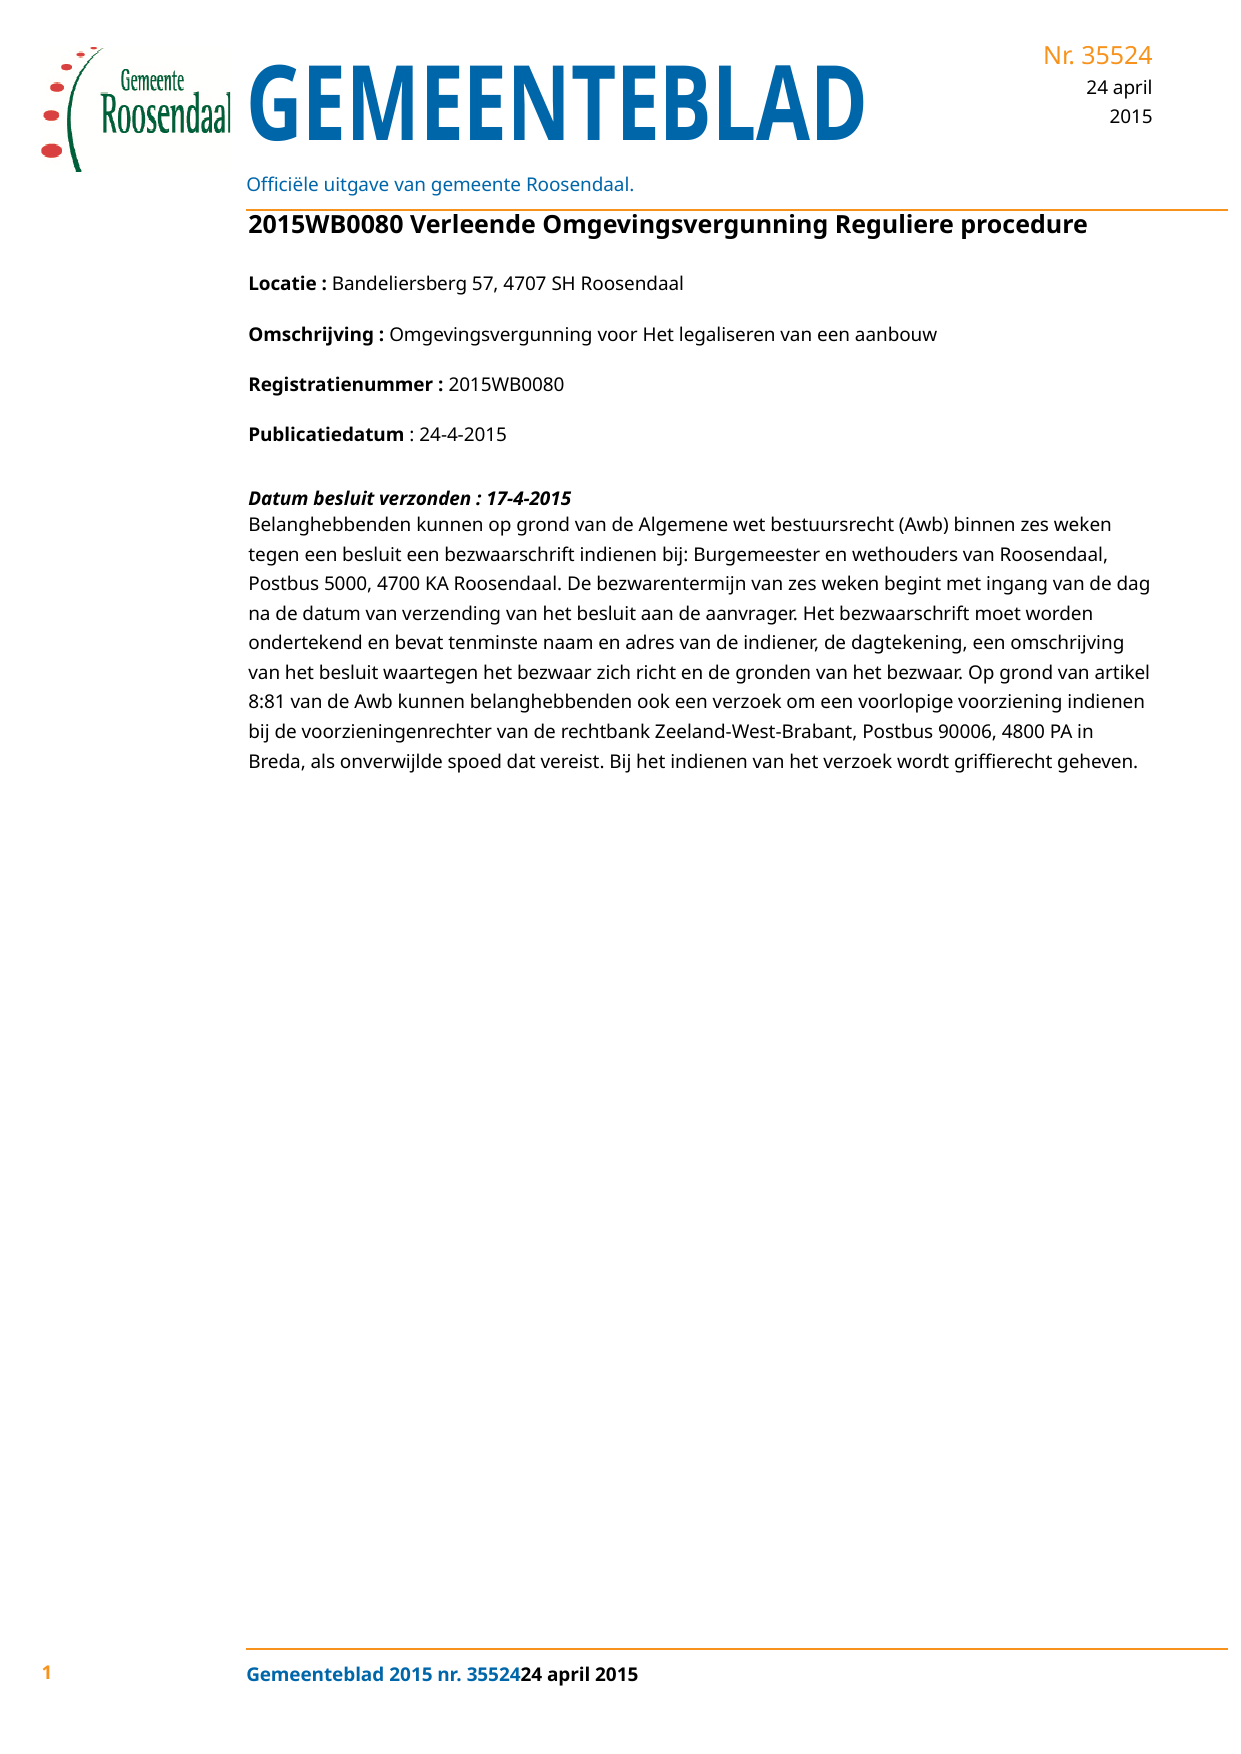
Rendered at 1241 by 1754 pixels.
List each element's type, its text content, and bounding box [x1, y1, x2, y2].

text Publicatiedatum : 24-4-2015 [248, 422, 1152, 447]
picture [41, 47, 231, 172]
text Belanghebbenden kunnen op grond van de Algemene wet bestuursrecht (Awb) binnen zes weken tegen een besluit een bezwaarschrift indienen bij: Burgemeester en wethouders van Roosendaal, Postbus 5000, 4700 KA Roosendaal. De bezwarentermijn van zes weken begint met ingang van de dag na de datum van verzending van het besluit aan de aanvrager. Het bezwaarschrift moet worden ondertekend en bevat tenminste naam en adres van de indiener, de dagtekening, een omschrijving van het besluit waartegen het bezwaar zich richt en de gronden van het bezwaar. Op grond van artikel 8:81 van de Awb kunnen belanghebbenden ook een verzoek om een voorlopige voorziening indienen bij de voorzieningenrechter van de rechtbank Zeeland-West-Brabant, Postbus 90006, 4800 PA in Breda, als onverwijlde spoed dat vereist. Bij het indienen van het verzoek wordt griffierecht geheven. [248, 511, 1152, 774]
text Locatie : Bandeliersberg 57, 4707 SH Roosendaal [248, 270, 1152, 296]
text Omschrijving : Omgevingsvergunning voor Het legaliseren van een aanbouw [248, 321, 1152, 346]
text Datum besluit verzonden : 17-4-2015 [248, 486, 1152, 511]
text Registratienummer : 2015WB0080 [248, 371, 1152, 397]
text 2015WB0080 Verleende Omgevingsvergunning Reguliere procedure [248, 211, 1152, 241]
